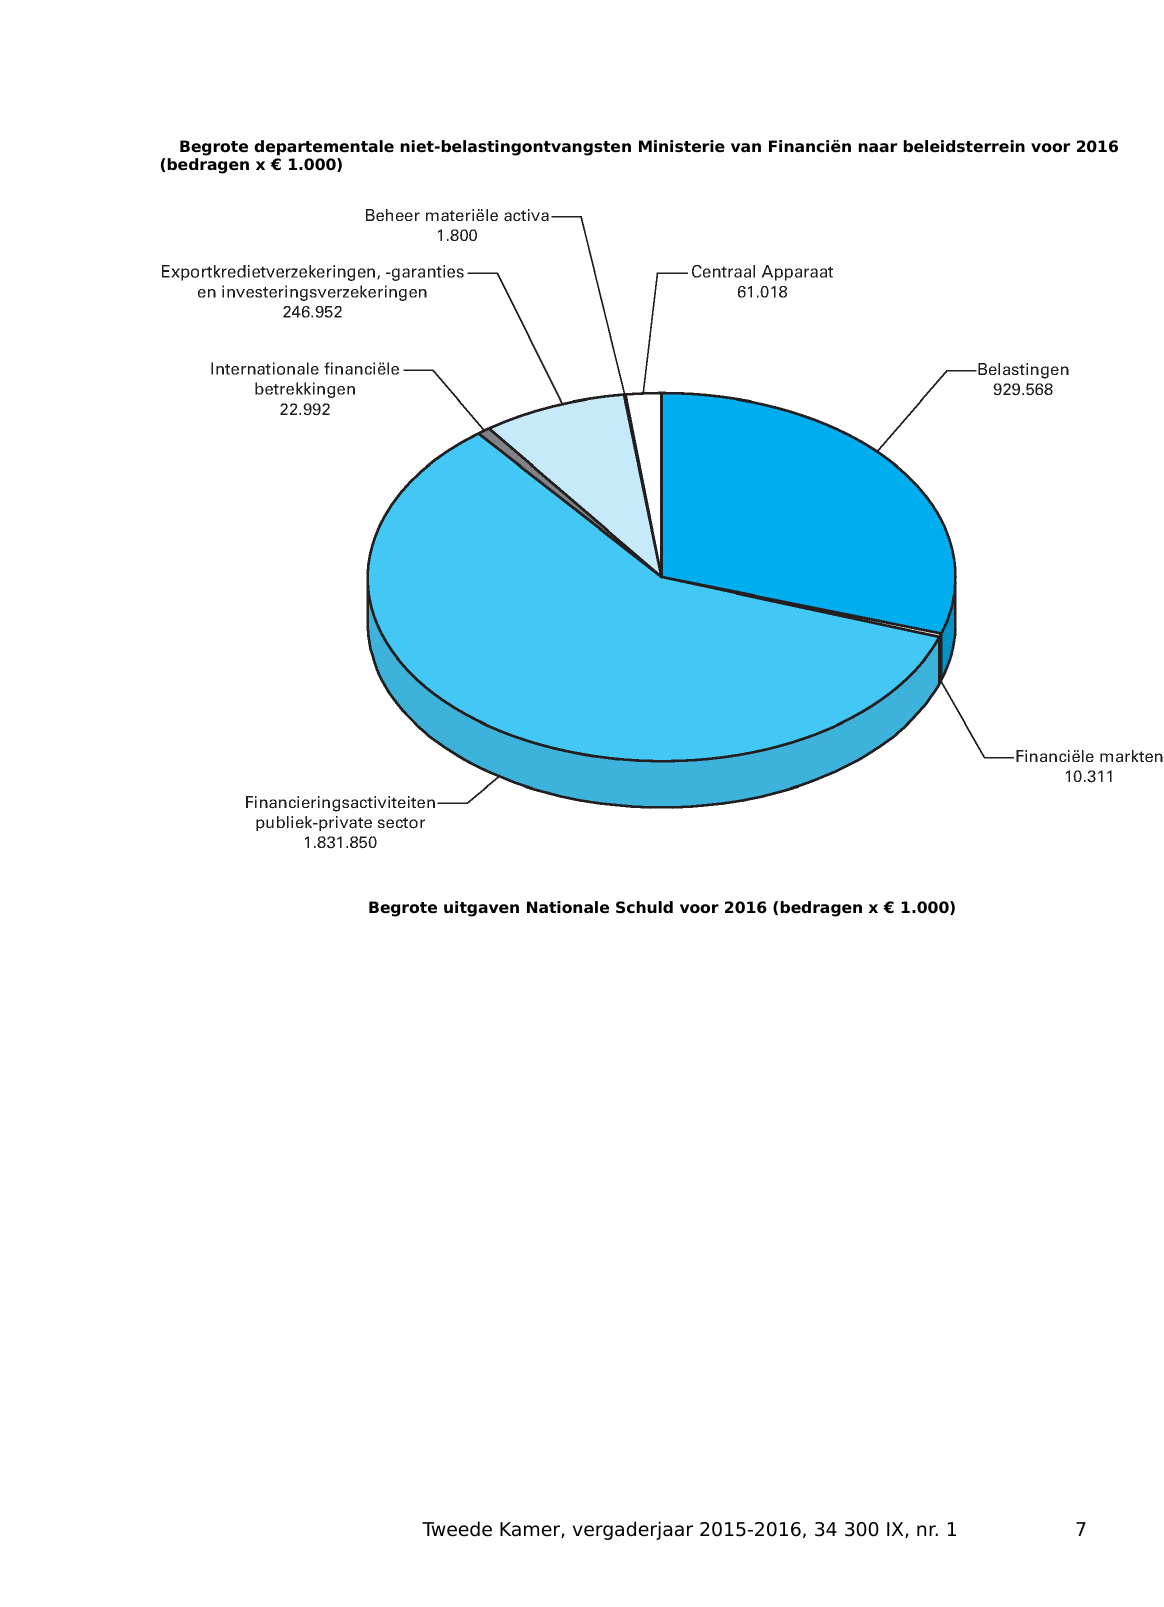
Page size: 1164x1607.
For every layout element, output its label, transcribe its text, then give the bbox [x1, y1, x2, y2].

picture [159, 207, 1164, 852]
text Begrote uitgaven Nationale Schuld voor 2016 (bedragen x € 1.000) [348, 899, 1163, 918]
text Begrote departementale niet-belastingontvangsten Ministerie van Financiën naar beleidsterrein voor 2016 (bedragen x € 1.000) [159, 138, 1163, 174]
